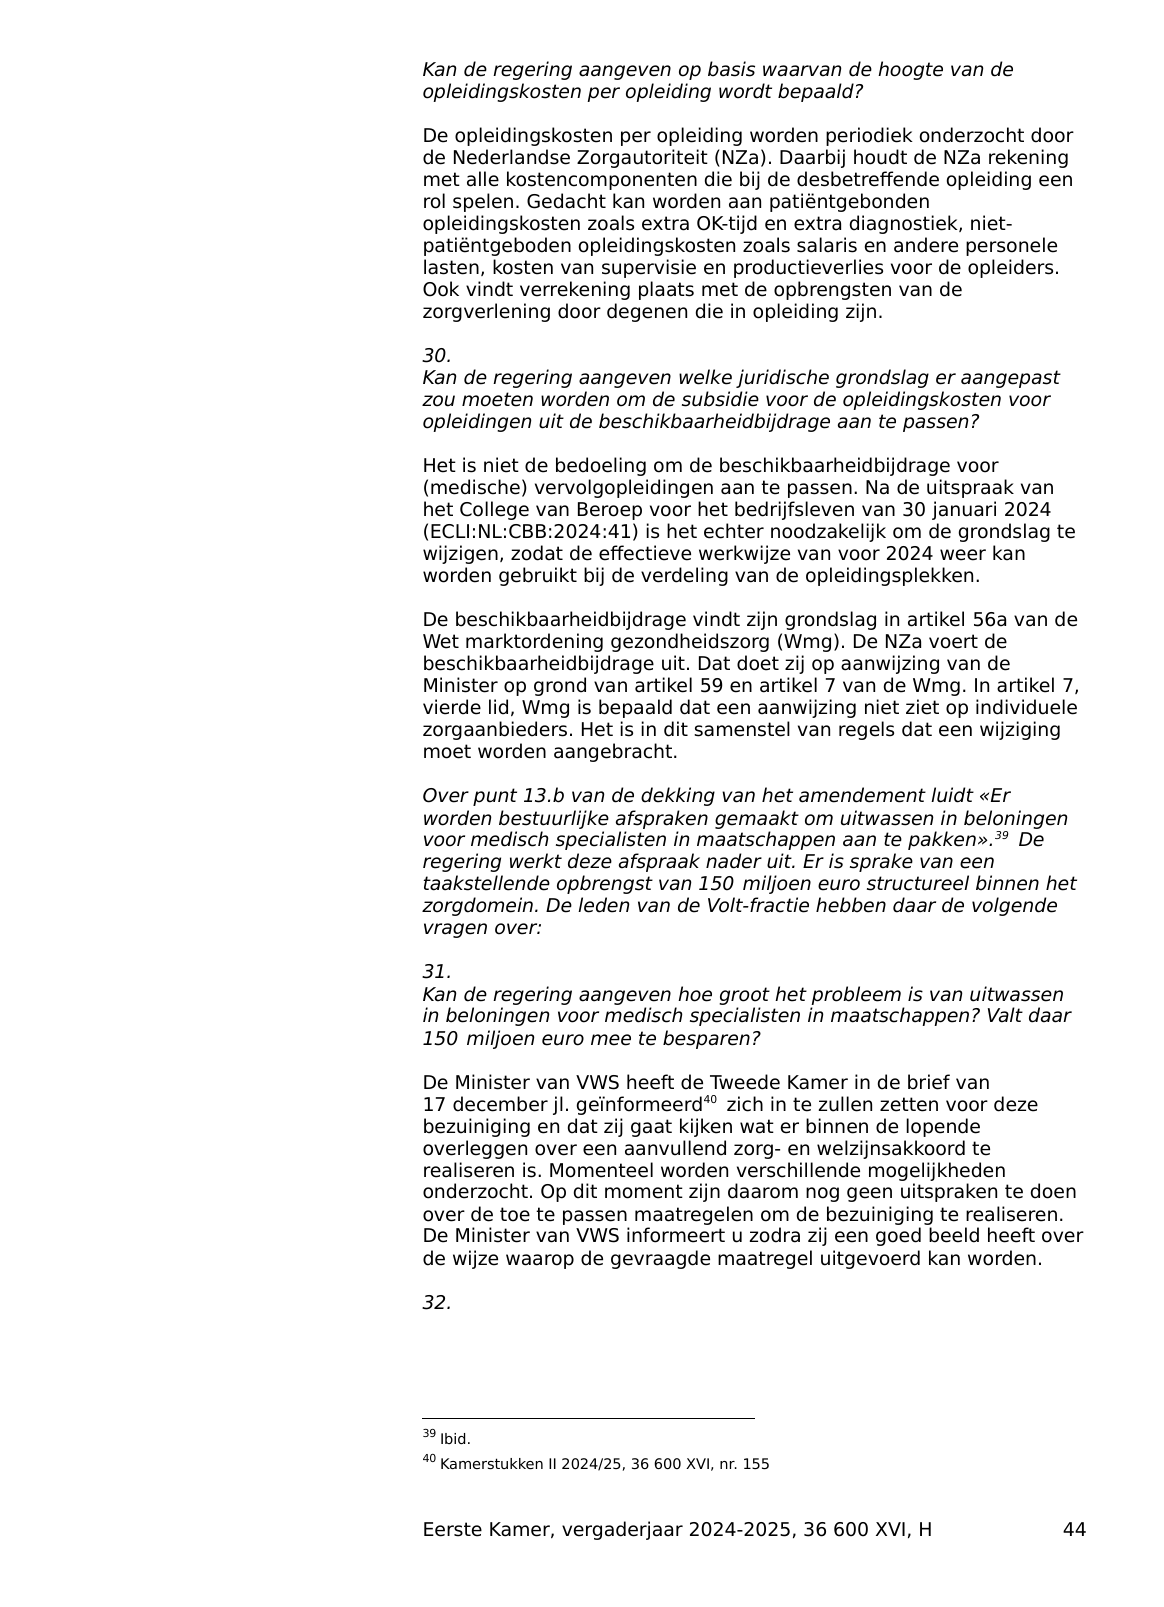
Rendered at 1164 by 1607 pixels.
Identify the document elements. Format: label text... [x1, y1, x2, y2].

text 32. [422, 1292, 1087, 1313]
text De opleidingskosten per opleiding worden periodiek onderzocht door de Nederlandse Zorgautoriteit (NZa). Daarbij houdt de NZa rekening met alle kostencomponenten die bij de desbetreffende opleiding een rol spelen. Gedacht kan worden aan patiëntgebonden opleidingskosten zoals extra OK-tijd en extra diagnostiek, niet-patiëntgeboden opleidingskosten zoals salaris en andere personele lasten, kosten van supervisie en productieverlies voor de opleiders. Ook vindt verrekening plaats met de opbrengsten van de zorgverlening door degenen die in opleiding zijn. [422, 125, 1087, 323]
text Kan de regering aangeven op basis waarvan de hoogte van de opleidingskosten per opleiding wordt bepaald? [422, 59, 1087, 103]
text Kan de regering aangeven hoe groot het probleem is van uitwassen in beloningen voor medisch specialisten in maatschappen? Valt daar 150 miljoen euro mee te besparen? [422, 983, 1087, 1049]
text Ibid. [422, 1427, 1087, 1449]
text De beschikbaarheidbijdrage vindt zijn grondslag in artikel 56a van de Wet marktordening gezondheidszorg (Wmg). De NZa voert de beschikbaarheidbijdrage uit. Dat doet zij op aanwijzing van de Minister op grond van artikel 59 en artikel 7 van de Wmg. In artikel 7, vierde lid, Wmg is bepaald dat een aanwijzing niet ziet op individuele zorgaanbieders. Het is in dit samenstel van regels dat een wijziging moet worden aangebracht. [422, 609, 1087, 763]
text Kan de regering aangeven welke juridische grondslag er aangepast zou moeten worden om de subsidie voor de opleidingskosten voor opleidingen uit de beschikbaarheidbijdrage aan te passen? [422, 367, 1087, 433]
text Over punt 13.b van de dekking van het amendement luidt «Er worden bestuurlijke afspraken gemaakt om uitwassen in beloningen voor medisch specialisten in maatschappen aan te pakken». De regering werkt deze afspraak nader uit. Er is sprake van een taakstellende opbrengst van 150 miljoen euro structureel binnen het zorgdomein. De leden van de Volt-fractie hebben daar de volgende vragen over: [422, 785, 1087, 939]
text 31. [422, 961, 1087, 983]
text Het is niet de bedoeling om de beschikbaarheidbijdrage voor (medische) vervolgopleidingen aan te passen. Na de uitspraak van het College van Beroep voor het bedrijfsleven van 30 januari 2024 (ECLI:NL:CBB:2024:41) is het echter noodzakelijk om de grondslag te wijzigen, zodat de effectieve werkwijze van voor 2024 weer kan worden gebruikt bij de verdeling van de opleidingsplekken. [422, 455, 1087, 587]
text 30. [422, 345, 1087, 367]
text Kamerstukken II 2024/25, 36 600 XVI, nr. 155 [422, 1452, 1087, 1474]
text De Minister van VWS heeft de Tweede Kamer in de brief van 17 december jl. geïnformeerd zich in te zullen zetten voor deze bezuiniging en dat zij gaat kijken wat er binnen de lopende overleggen over een aanvullend zorg- en welzijnsakkoord te realiseren is. Momenteel worden verschillende mogelijkheden onderzocht. Op dit moment zijn daarom nog geen uitspraken te doen over de toe te passen maatregelen om de bezuiniging te realiseren. De Minister van VWS informeert u zodra zij een goed beeld heeft over de wijze waarop de gevraagde maatregel uitgevoerd kan worden. [422, 1072, 1087, 1269]
